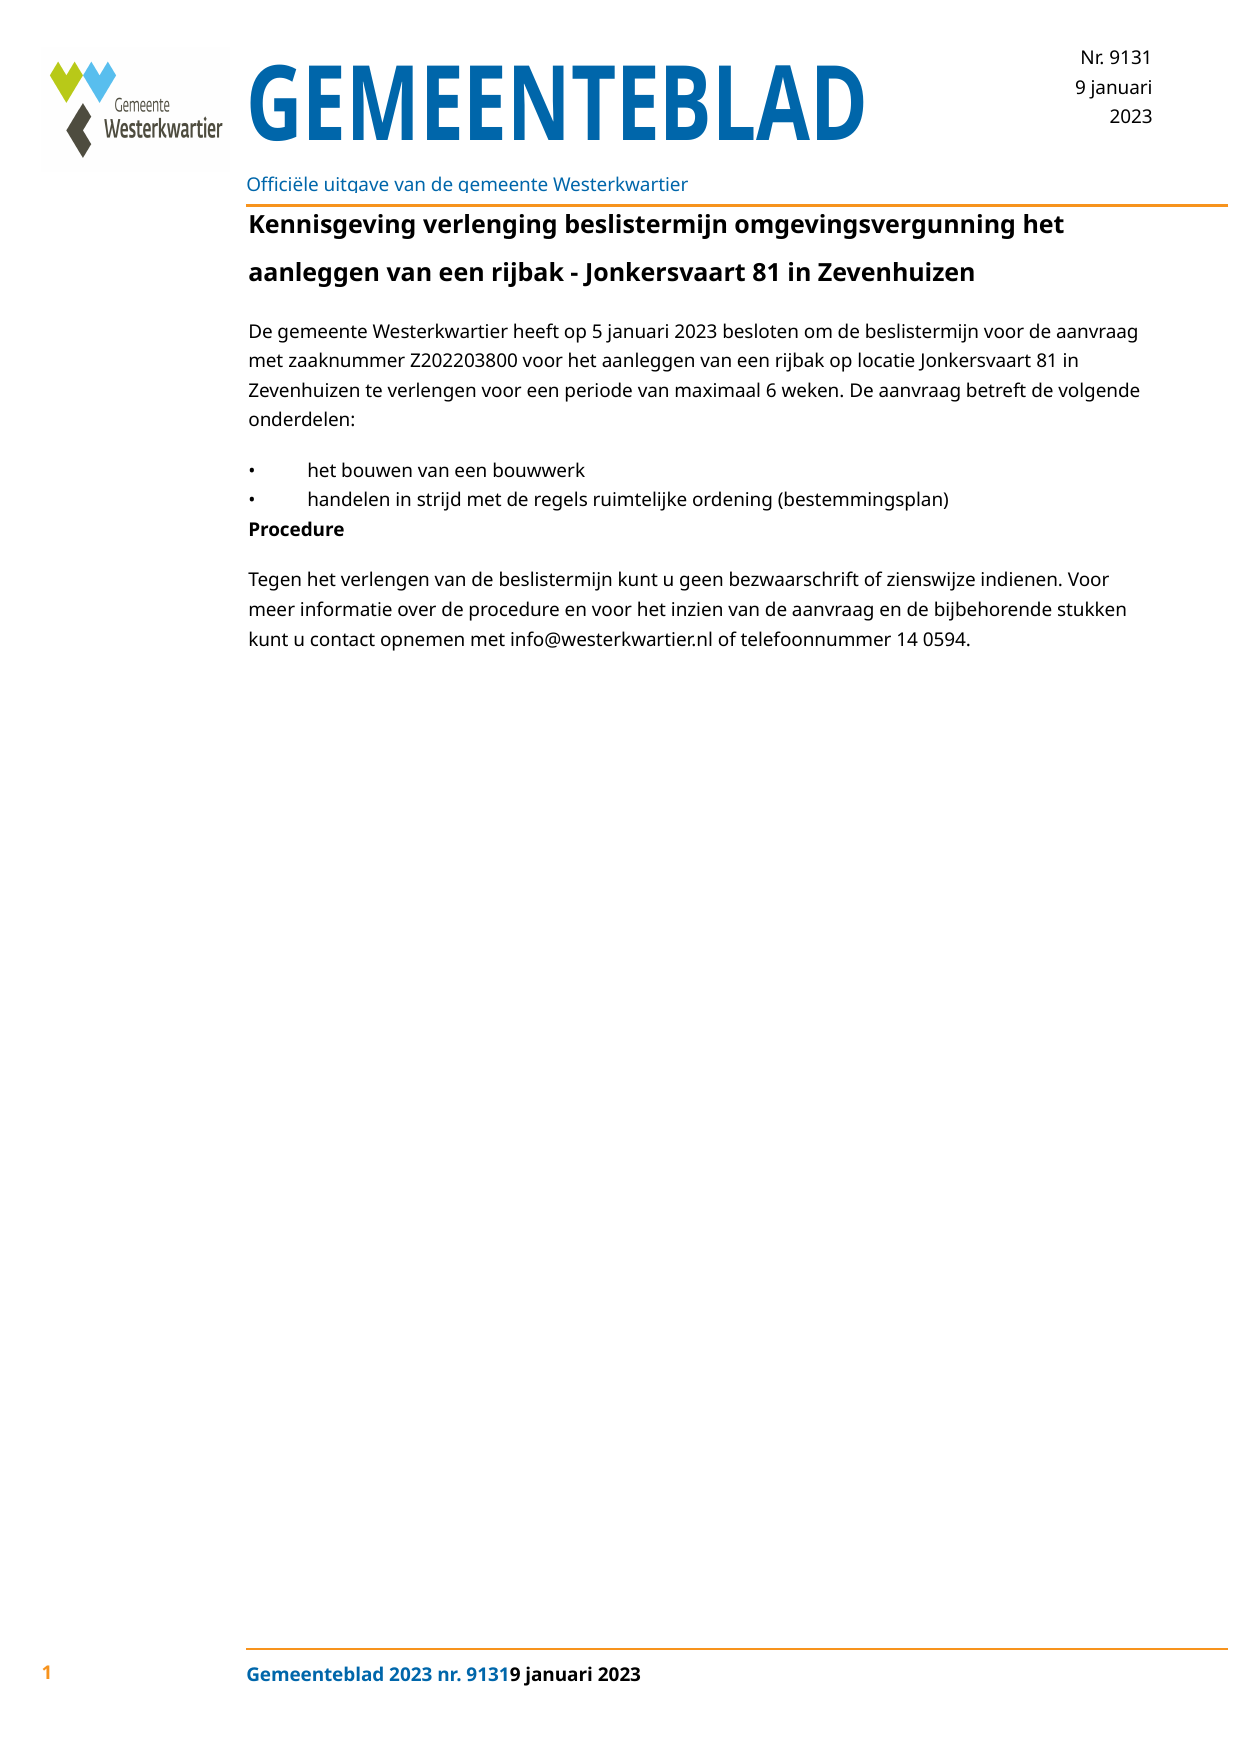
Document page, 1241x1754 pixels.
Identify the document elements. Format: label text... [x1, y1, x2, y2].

text Kennisgeving verlenging beslistermijn omgevingsvergunning het aanleggen van een rijbak - Jonkersvaart 81 in Zevenhuizen [248, 207, 1152, 288]
picture [41, 47, 231, 172]
list het bouwen van een bouwwerk [248, 457, 1152, 483]
text De gemeente Westerkwartier heeft op 5 januari 2023 besloten om de beslistermijn voor de aanvraag met zaaknummer Z202203800 voor het aanleggen van een rijbak op locatie Jonkersvaart 81 in Zevenhuizen te verlengen voor een periode van maximaal 6 weken. De aanvraag betreft de volgende onderdelen: [248, 318, 1152, 432]
list handelen in strijd met de regels ruimtelijke ordening (bestemmingsplan) [248, 487, 1152, 512]
text Procedure [248, 516, 1152, 542]
text Tegen het verlengen van de beslistermijn kunt u geen bezwaarschrift of zienswijze indienen. Voor meer informatie over de procedure en voor het inzien van de aanvraag en de bijbehorende stukken kunt u contact opnemen met info@westerkwartier.nl of telefoonnummer 14 0594. [248, 567, 1152, 652]
